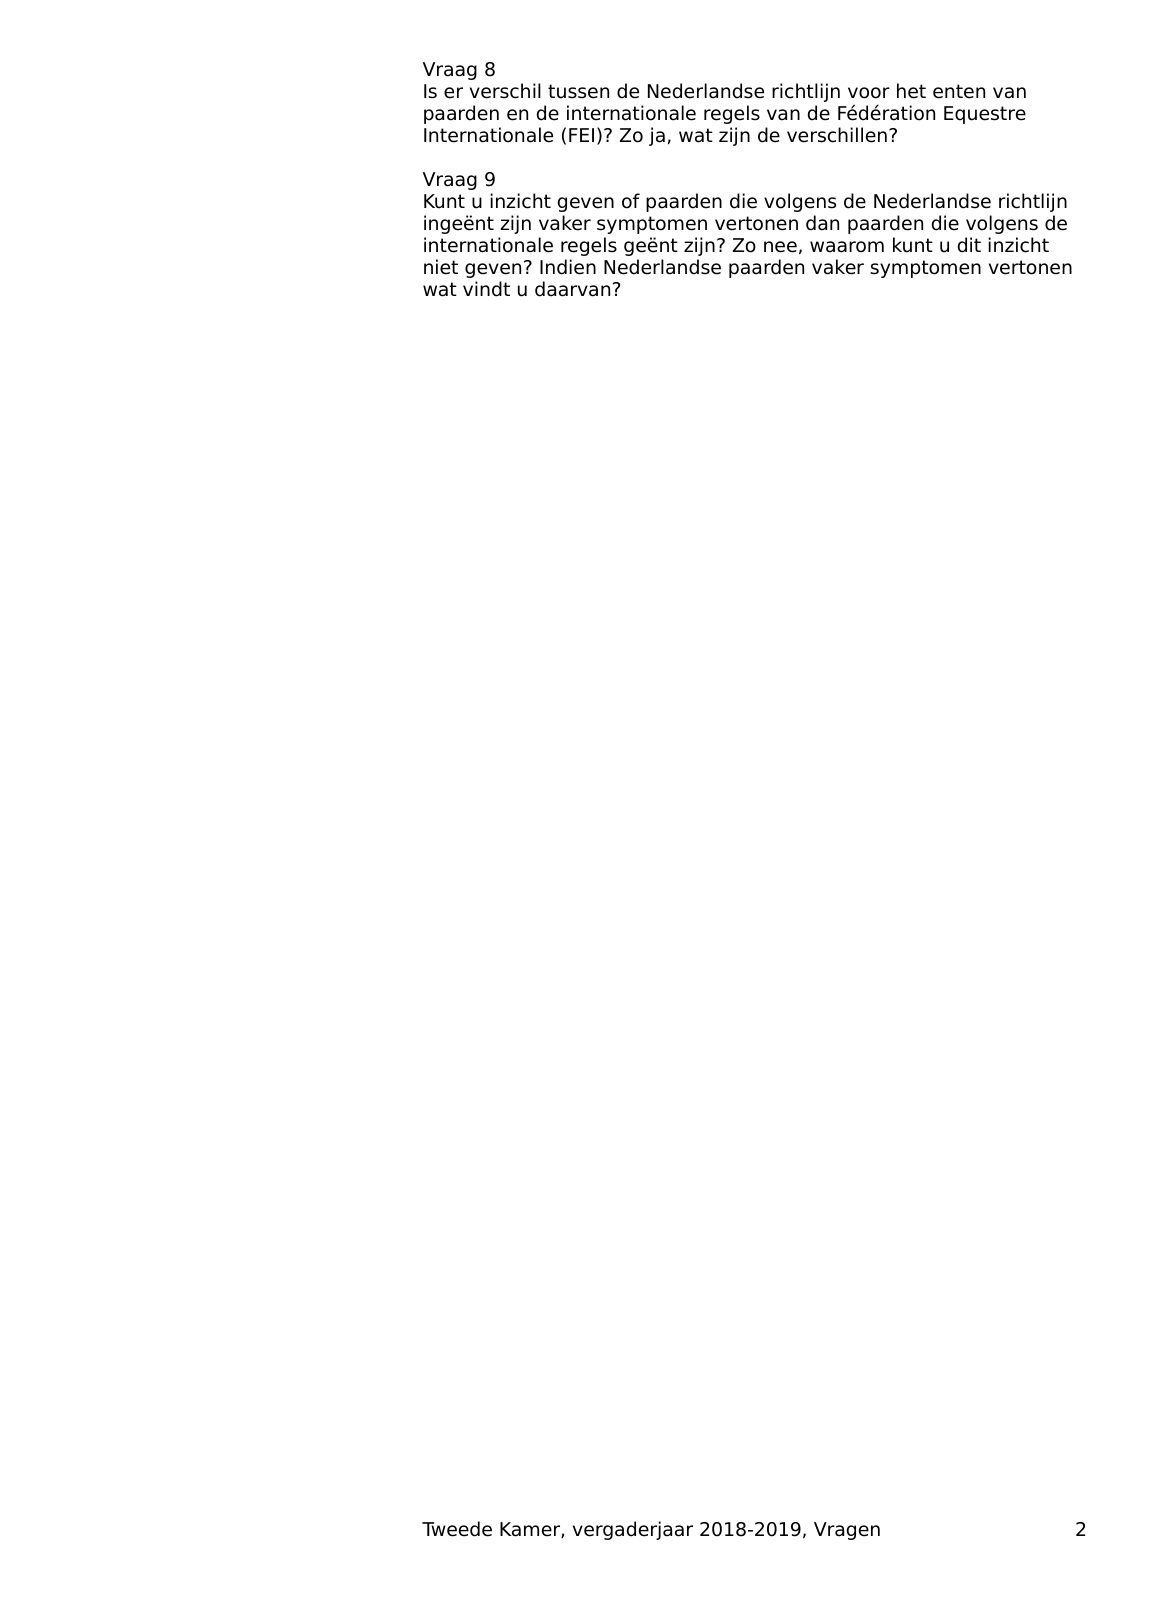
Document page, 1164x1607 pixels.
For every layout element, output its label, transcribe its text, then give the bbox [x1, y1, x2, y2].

text Kunt u inzicht geven of paarden die volgens de Nederlandse richtlijn ingeënt zijn vaker symptomen vertonen dan paarden die volgens de internationale regels geënt zijn? Zo nee, waarom kunt u dit inzicht niet geven? Indien Nederlandse paarden vaker symptomen vertonen wat vindt u daarvan? [422, 191, 1087, 301]
text Vraag 8 [422, 59, 1087, 81]
text Vraag 9 [422, 169, 1087, 191]
text Is er verschil tussen de Nederlandse richtlijn voor het enten van paarden en de internationale regels van de Fédération Equestre Internationale (FEI)? Zo ja, wat zijn de verschillen? [422, 81, 1087, 147]
